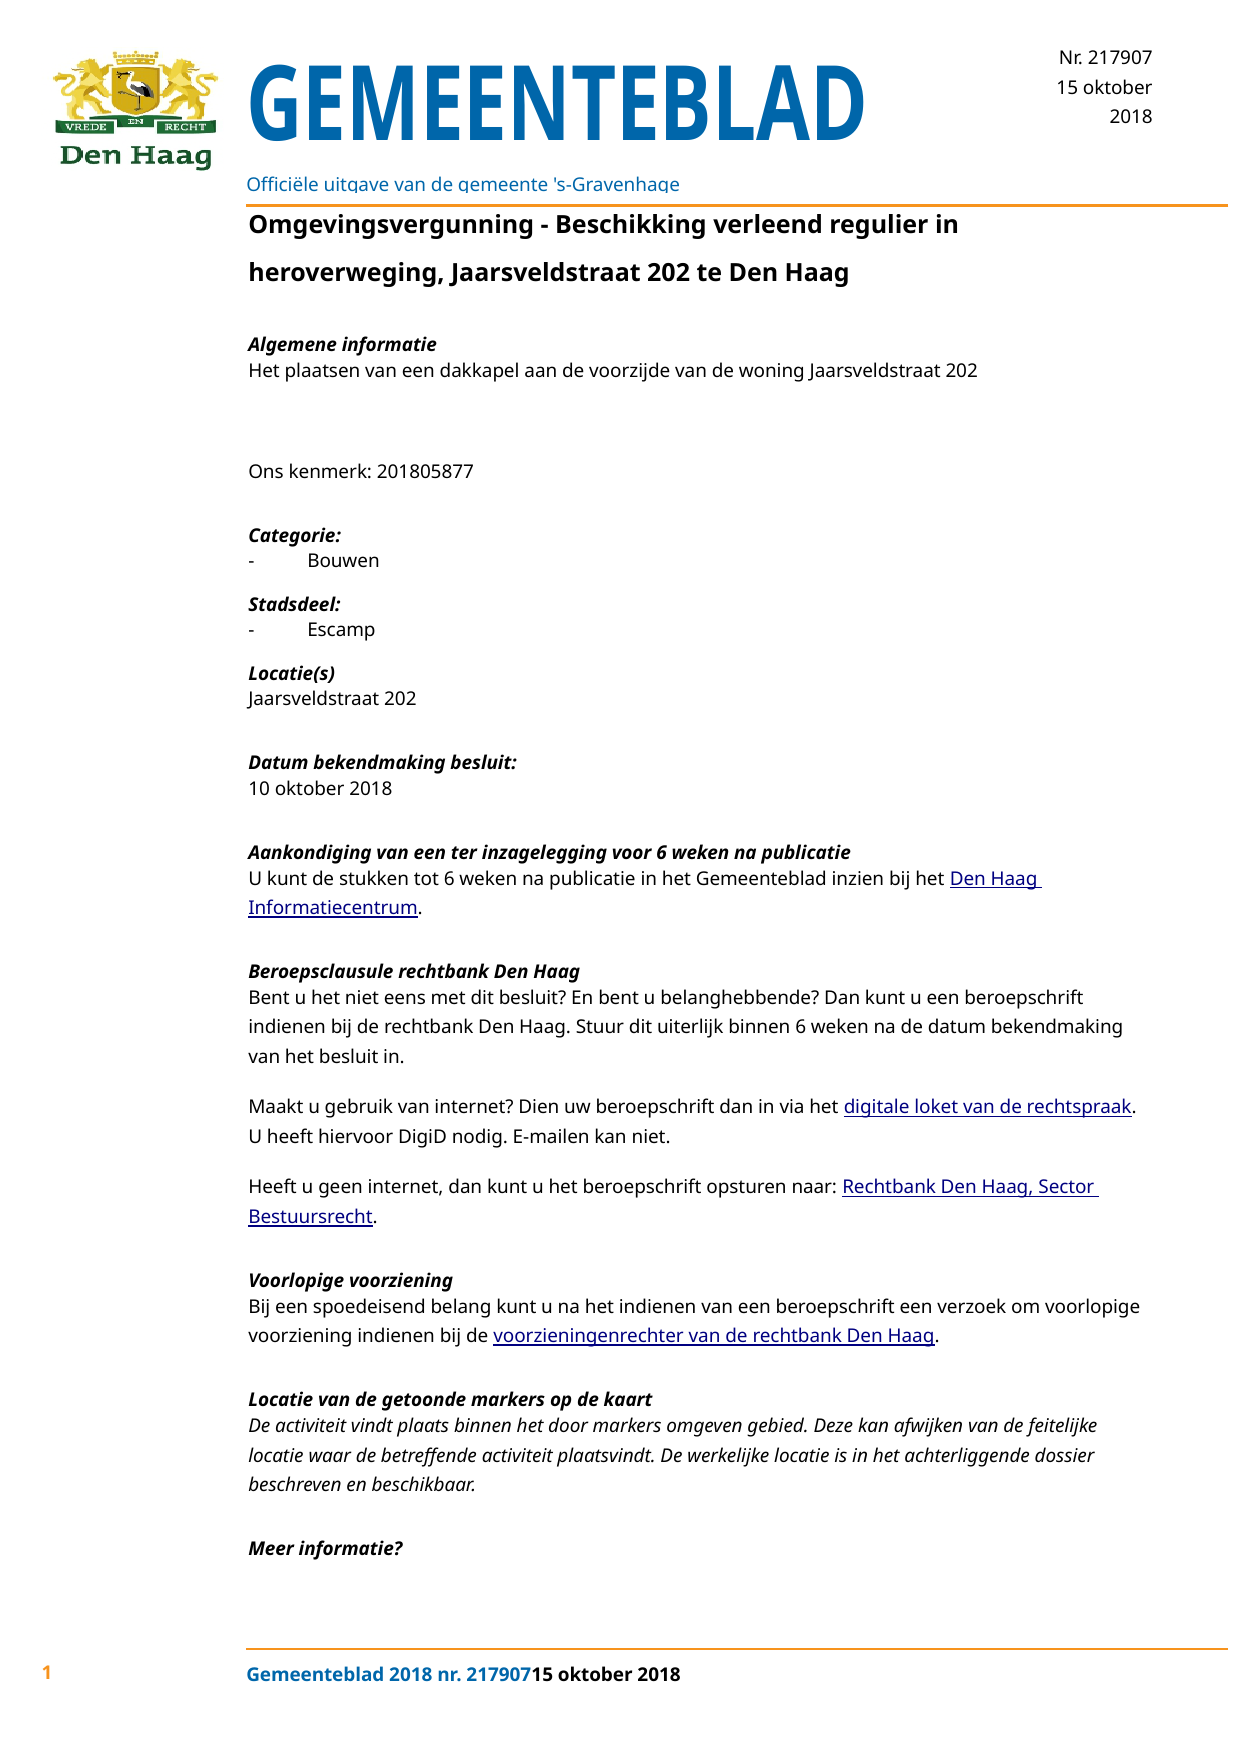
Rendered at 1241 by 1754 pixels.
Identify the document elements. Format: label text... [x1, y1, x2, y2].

text De activiteit vindt plaats binnen het door markers omgeven gebied. Deze kan afwijken van de feitelijke locatie waar de betreffende activiteit plaatsvindt. De werkelijke locatie is in het achterliggende dossier beschreven en beschikbaar. [248, 1412, 1152, 1497]
text Bij een spoedeisend belang kunt u na het indienen van een beroepschrift een verzoek om voorlopige voorziening indienen bij de voorzieningenrechter van de rechtbank Den Haag. [248, 1293, 1152, 1348]
text Maakt u gebruik van internet? Dien uw beroepschrift dan in via het digitale loket van de rechtspraak. U heeft hiervoor DigiD nodig. E-mailen kan niet. [248, 1094, 1152, 1149]
text Datum bekendmaking besluit: [248, 749, 1152, 775]
text Aankondiging van een ter inzagelegging voor 6 weken na publicatie [248, 839, 1152, 865]
text Heeft u geen internet, dan kunt u het beroepschrift opsturen naar: Rechtbank Den Haag, Sector Bestuursrecht. [248, 1174, 1152, 1229]
text Ons kenmerk: 201805877 [248, 458, 1152, 484]
text Voorlopige voorziening [248, 1267, 1152, 1293]
text Locatie(s) [248, 660, 1152, 685]
text Algemene informatie [248, 331, 1152, 357]
text Jaarsveldstraat 202 [248, 685, 1152, 711]
list Bouwen [248, 548, 1152, 573]
text 10 oktober 2018 [248, 775, 1152, 801]
text Stadsdeel: [248, 591, 1152, 617]
text Categorie: [248, 522, 1152, 548]
text Omgevingsvergunning - Beschikking verleend regulier in heroverweging, Jaarsveldstraat 202 te Den Haag [248, 207, 1152, 288]
list Escamp [248, 617, 1152, 642]
text Meer informatie? [248, 1535, 1152, 1561]
text Het plaatsen van een dakkapel aan de voorzijde van de woning Jaarsveldstraat 202 [248, 357, 1152, 383]
picture [41, 47, 231, 172]
text Bent u het niet eens met dit besluit? En bent u belanghebbende? Dan kunt u een beroepschrift indienen bij de rechtbank Den Haag. Stuur dit uiterlijk binnen 6 weken na de datum bekendmaking van het besluit in. [248, 984, 1152, 1069]
text U kunt de stukken tot 6 weken na publicatie in het Gemeenteblad inzien bij het Den Haag Informatiecentrum. [248, 865, 1152, 920]
text Locatie van de getoonde markers op de kaart [248, 1386, 1152, 1412]
text Beroepsclausule rechtbank Den Haag [248, 958, 1152, 984]
